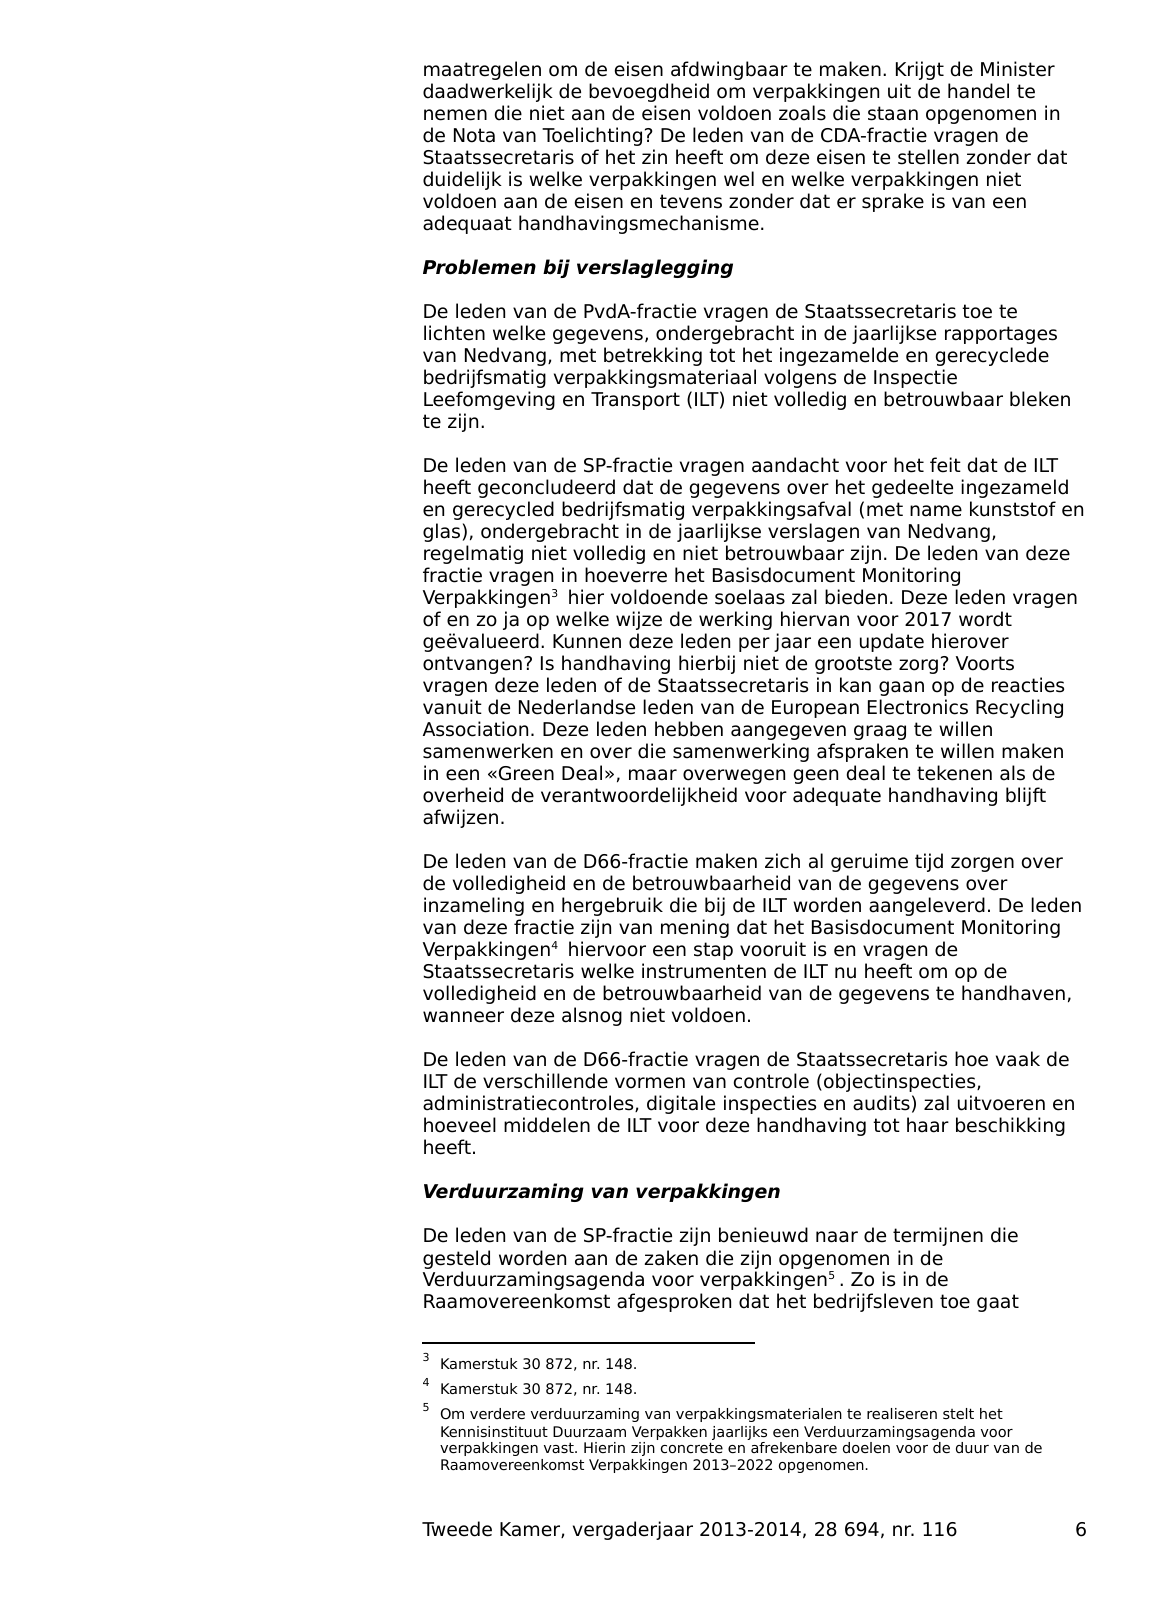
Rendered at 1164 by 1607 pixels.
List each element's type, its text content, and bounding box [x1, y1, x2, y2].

subtitle Verduurzaming van verpakkingen [422, 1181, 1087, 1203]
text Kamerstuk 30 872, nr. 148. [422, 1377, 1087, 1399]
text De leden van de D66-fractie maken zich al geruime tijd zorgen over de volledigheid en de betrouwbaarheid van de gegevens over inzameling en hergebruik die bij de ILT worden aangeleverd. De leden van deze fractie zijn van mening dat het Basisdocument Monitoring Verpakkingen hiervoor een stap vooruit is en vragen de Staatssecretaris welke instrumenten de ILT nu heeft om op de volledigheid en de betrouwbaarheid van de gegevens te handhaven, wanneer deze alsnog niet voldoen. [422, 851, 1087, 1027]
text De leden van de SP-fractie vragen aandacht voor het feit dat de ILT heeft geconcludeerd dat de gegevens over het gedeelte ingezameld en gerecycled bedrijfsmatig verpakkingsafval (met name kunststof en glas), ondergebracht in de jaarlijkse verslagen van Nedvang, regelmatig niet volledig en niet betrouwbaar zijn. De leden van deze fractie vragen in hoeverre het Basisdocument Monitoring Verpakkingen hier voldoende soelaas zal bieden. Deze leden vragen of en zo ja op welke wijze de werking hiervan voor 2017 wordt geëvalueerd. Kunnen deze leden per jaar een update hierover ontvangen? Is handhaving hierbij niet de grootste zorg? Voorts vragen deze leden of de Staatssecretaris in kan gaan op de reacties vanuit de Nederlandse leden van de European Electronics Recycling Association. Deze leden hebben aangegeven graag te willen samenwerken en over die samenwerking afspraken te willen maken in een «Green Deal», maar overwegen geen deal te tekenen als de overheid de verantwoordelijkheid voor adequate handhaving blijft afwijzen. [422, 455, 1087, 829]
text maatregelen om de eisen afdwingbaar te maken. Krijgt de Minister daadwerkelijk de bevoegdheid om verpakkingen uit de handel te nemen die niet aan de eisen voldoen zoals die staan opgenomen in de Nota van Toelichting? De leden van de CDA-fractie vragen de Staatssecretaris of het zin heeft om deze eisen te stellen zonder dat duidelijk is welke verpakkingen wel en welke verpakkingen niet voldoen aan de eisen en tevens zonder dat er sprake is van een adequaat handhavingsmechanisme. [422, 59, 1087, 235]
text De leden van de PvdA-fractie vragen de Staatssecretaris toe te lichten welke gegevens, ondergebracht in de jaarlijkse rapportages van Nedvang, met betrekking tot het ingezamelde en gerecyclede bedrijfsmatig verpakkingsmateriaal volgens de Inspectie Leefomgeving en Transport (ILT) niet volledig en betrouwbaar bleken te zijn. [422, 301, 1087, 433]
subtitle Problemen bij verslaglegging [422, 257, 1087, 279]
text De leden van de D66-fractie vragen de Staatssecretaris hoe vaak de ILT de verschillende vormen van controle (objectinspecties, administratiecontroles, digitale inspecties en audits) zal uitvoeren en hoeveel middelen de ILT voor deze handhaving tot haar beschikking heeft. [422, 1049, 1087, 1159]
text De leden van de SP-fractie zijn benieuwd naar de termijnen die gesteld worden aan de zaken die zijn opgenomen in de Verduurzamingsagenda voor verpakkingen. Zo is in de Raamovereenkomst afgesproken dat het bedrijfsleven toe gaat [422, 1225, 1087, 1313]
text Om verdere verduurzaming van verpakkingsmaterialen te realiseren stelt het Kennisinstituut Duurzaam Verpakken jaarlijks een Verduurzamingsagenda voor verpakkingen vast. Hierin zijn concrete en afrekenbare doelen voor de duur van de Raamovereenkomst Verpakkingen 2013–2022 opgenomen. [422, 1402, 1087, 1474]
text Kamerstuk 30 872, nr. 148. [422, 1352, 1087, 1374]
